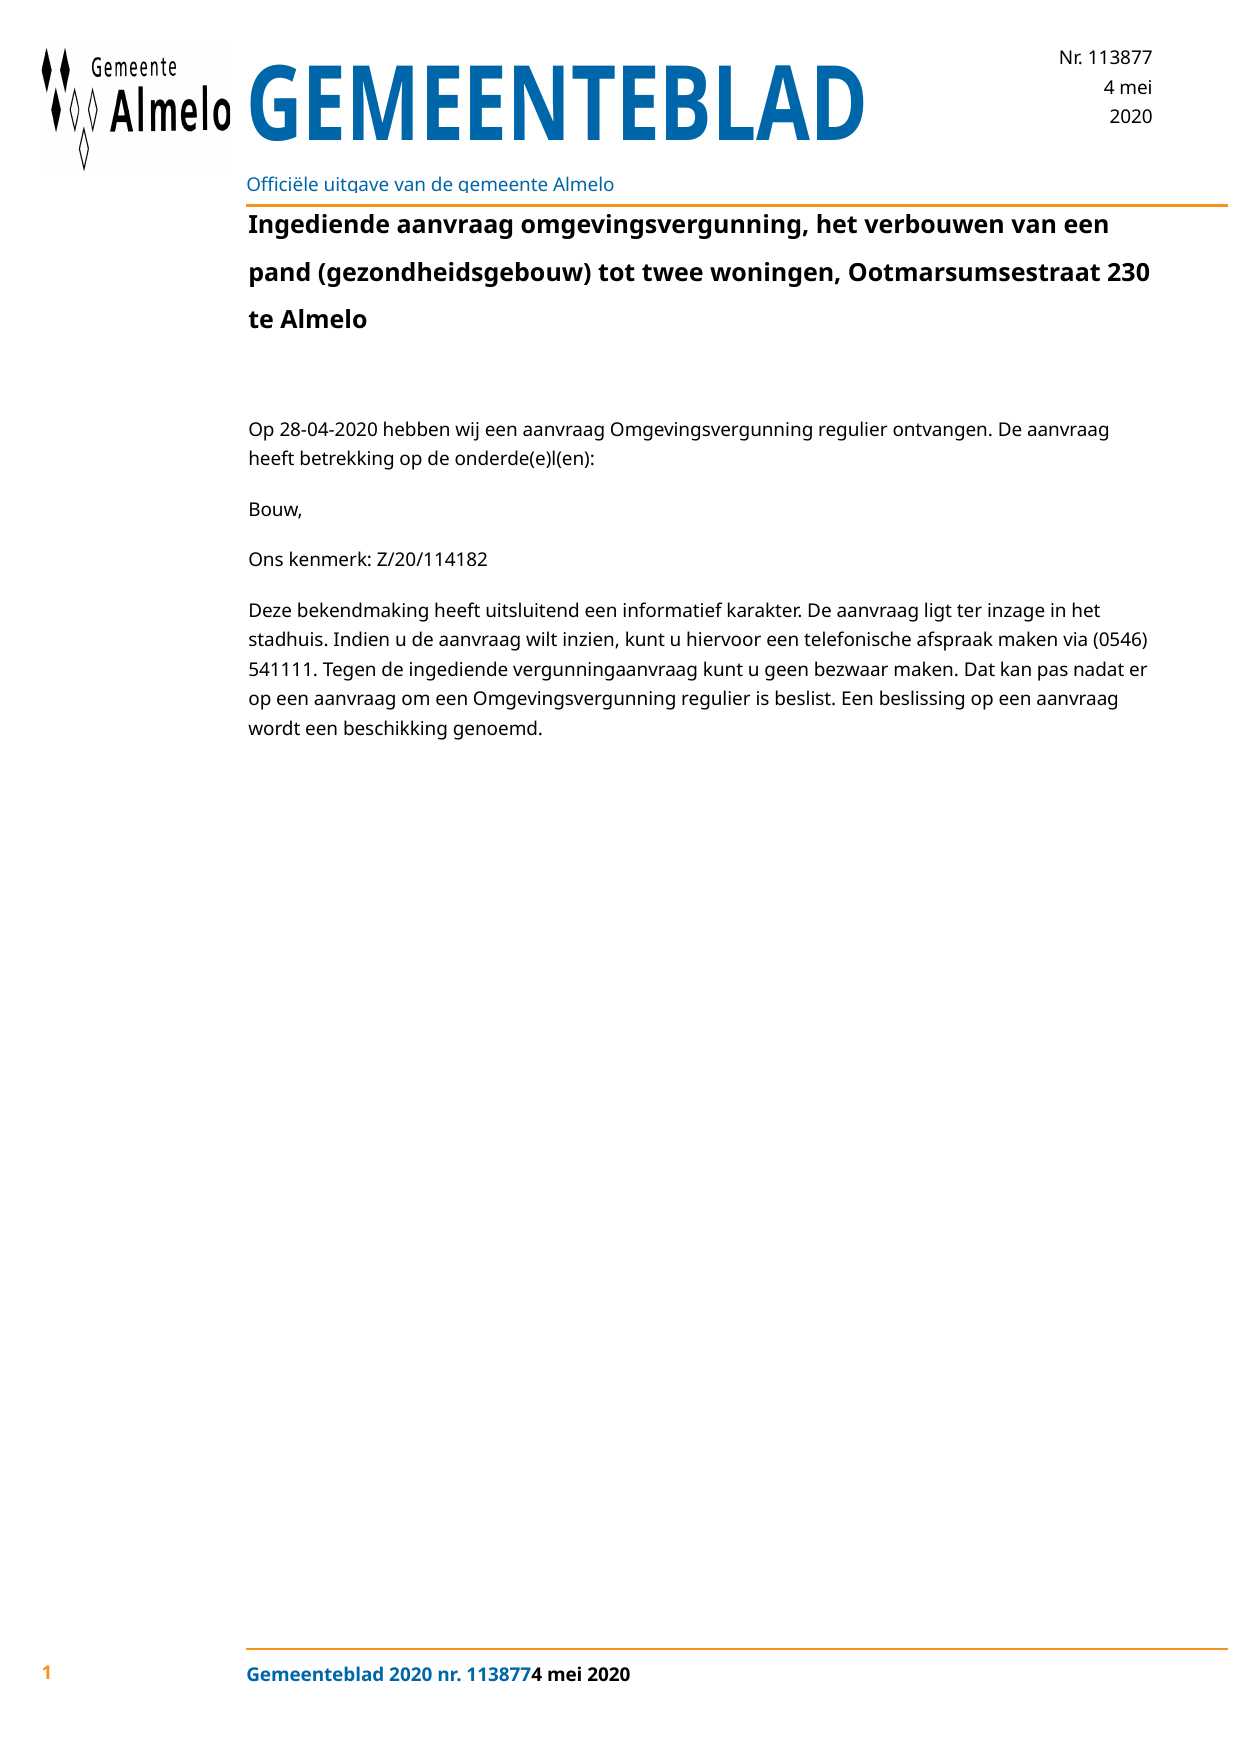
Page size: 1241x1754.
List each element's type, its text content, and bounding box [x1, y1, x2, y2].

text Ingediende aanvraag omgevingsvergunning, het verbouwen van een pand (gezondheidsgebouw) tot twee woningen, Ootmarsumsestraat 230 te Almelo [248, 207, 1152, 336]
text Bouw, [248, 496, 1152, 522]
picture [41, 47, 231, 172]
text Deze bekendmaking heeft uitsluitend een informatief karakter. De aanvraag ligt ter inzage in het stadhuis. Indien u de aanvraag wilt inzien, kunt u hiervoor een telefonische afspraak maken via (0546) 541111. Tegen de ingediende vergunningaanvraag kunt u geen bezwaar maken. Dat kan pas nadat er op een aanvraag om een Omgevingsvergunning regulier is beslist. Een beslissing op een aanvraag wordt een beschikking genoemd. [248, 597, 1152, 741]
text Op 28-04-2020 hebben wij een aanvraag Omgevingsvergunning regulier ontvangen. De aanvraag heeft betrekking op de onderde(e)l(en): [248, 416, 1152, 471]
text Ons kenmerk: Z/20/114182 [248, 546, 1152, 572]
